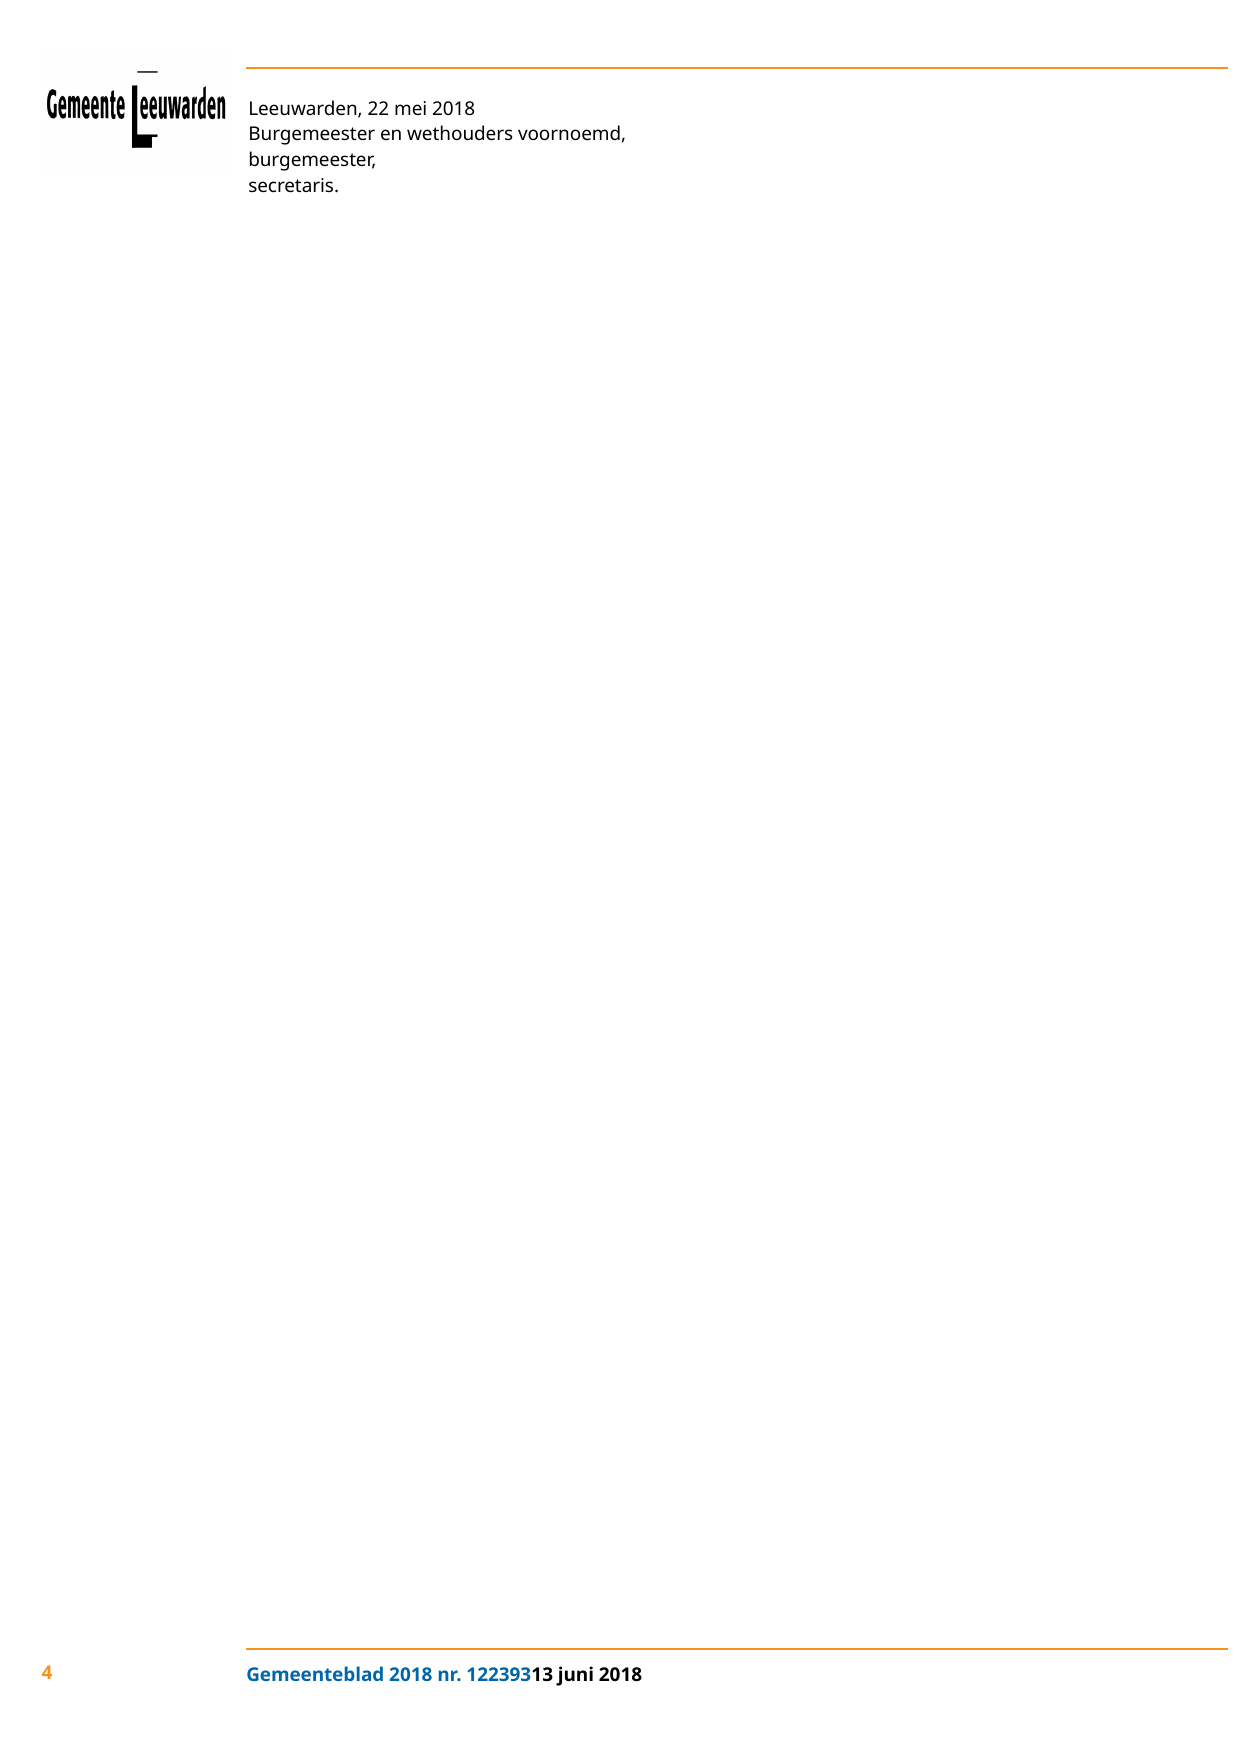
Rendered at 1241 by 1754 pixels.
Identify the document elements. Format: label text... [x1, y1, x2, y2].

picture [41, 47, 231, 172]
text secretaris. [248, 172, 1152, 198]
text burgemeester, [248, 146, 1152, 172]
text Leeuwarden, 22 mei 2018 [248, 95, 1152, 121]
text Burgemeester en wethouders voornoemd, [248, 121, 1152, 146]
